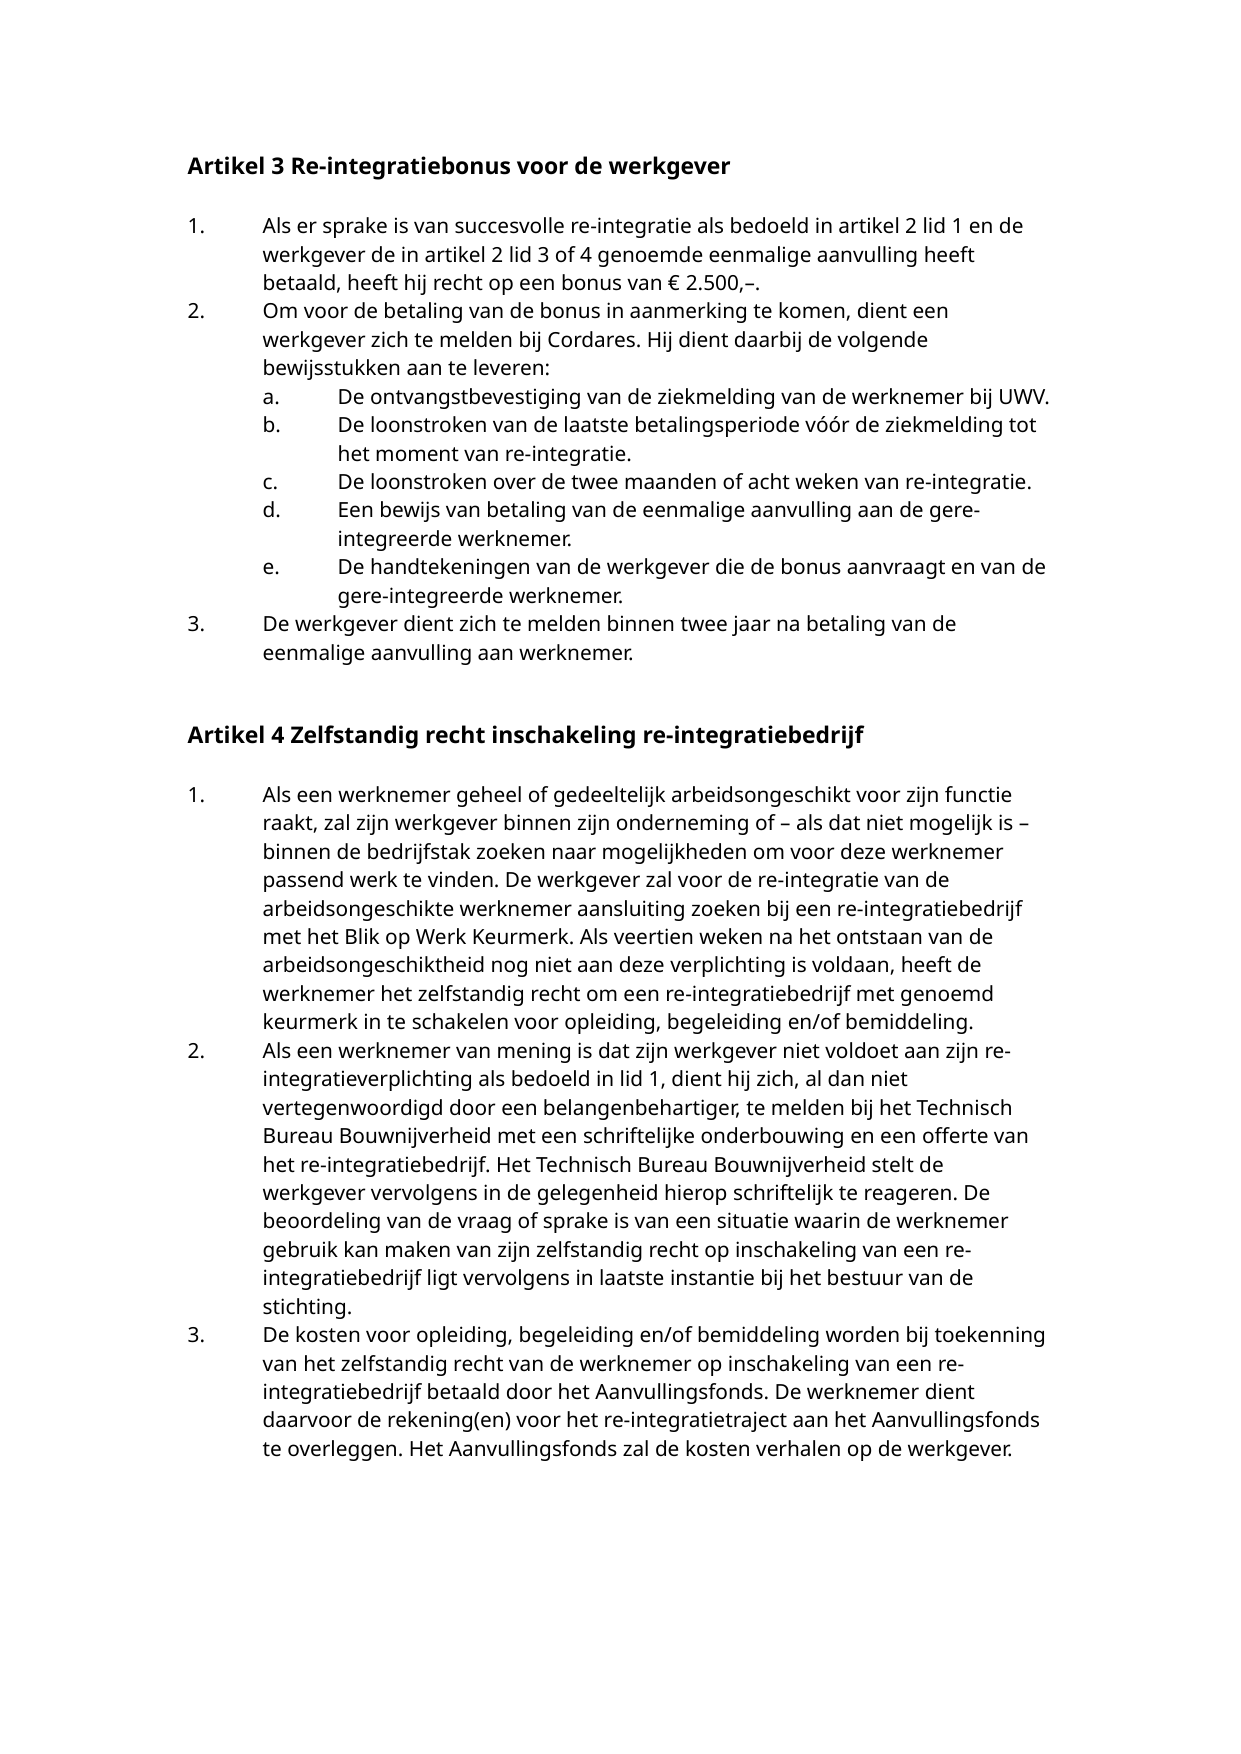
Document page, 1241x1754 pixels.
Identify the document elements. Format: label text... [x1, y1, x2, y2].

list Een bewijs van betaling van de eenmalige aanvulling aan de gere-integreerde werknemer. [262, 496, 1053, 552]
list De handtekeningen van de werkgever die de bonus aanvraagt en van de gere-integreerde werknemer. [262, 552, 1053, 609]
subtitle Artikel 3 Re-integratiebonus voor de werkgever [187, 150, 1053, 181]
subtitle Artikel 4 Zelfstandig recht inschakeling re-integratiebedrijf [187, 719, 1053, 750]
list De loonstroken over de twee maanden of acht weken van re-integratie. [262, 467, 1053, 496]
list Als een werknemer geheel of gedeeltelijk arbeidsongeschikt voor zijn functie raakt, zal zijn werkgever binnen zijn onderneming of – als dat niet mogelijk is – binnen de bedrijfstak zoeken naar mogelijkheden om voor deze werknemer passend werk te vinden. De werkgever zal voor de re-integratie van de arbeidsongeschikte werknemer aansluiting zoeken bij een re-integratiebedrijf met het Blik op Werk Keurmerk. Als veertien weken na het ontstaan van de arbeidsongeschiktheid nog niet aan deze verplichting is voldaan, heeft de werknemer het zelfstandig recht om een re-integratiebedrijf met genoemd keurmerk in te schakelen voor opleiding, begeleiding en/of bemiddeling. [187, 780, 1053, 1036]
list Om voor de betaling van de bonus in aanmerking te komen, dient een werkgever zich te melden bij Cordares. Hij dient daarbij de volgende bewijsstukken aan te leveren: [187, 297, 1053, 382]
list De werkgever dient zich te melden binnen twee jaar na betaling van de eenmalige aanvulling aan werknemer. [187, 609, 1053, 666]
list De loonstroken van de laatste betalingsperiode vóór de ziekmelding tot het moment van re-integratie. [262, 410, 1053, 467]
list Als er sprake is van succesvolle re-integratie als bedoeld in artikel 2 lid 1 en de werkgever de in artikel 2 lid 3 of 4 genoemde eenmalige aanvulling heeft betaald, heeft hij recht op een bonus van € 2.500,–. [187, 211, 1053, 297]
list De ontvangstbevestiging van de ziekmelding van de werknemer bij UWV. [262, 382, 1053, 410]
list De kosten voor opleiding, begeleiding en/of bemiddeling worden bij toekenning van het zelfstandig recht van de werknemer op inschakeling van een re-integratiebedrijf betaald door het Aanvullingsfonds. De werknemer dient daarvoor de rekening(en) voor het re-integratietraject aan het Aanvullingsfonds te overleggen. Het Aanvullingsfonds zal de kosten verhalen op de werkgever. [187, 1320, 1053, 1462]
list Als een werknemer van mening is dat zijn werkgever niet voldoet aan zijn re-integratieverplichting als bedoeld in lid 1, dient hij zich, al dan niet vertegenwoordigd door een belangenbehartiger, te melden bij het Technisch Bureau Bouwnijverheid met een schriftelijke onderbouwing en een offerte van het re-integratiebedrijf. Het Technisch Bureau Bouwnijverheid stelt de werkgever vervolgens in de gelegenheid hierop schriftelijk te reageren. De beoordeling van de vraag of sprake is van een situatie waarin de werknemer gebruik kan maken van zijn zelfstandig recht op inschakeling van een re-integratiebedrijf ligt vervolgens in laatste instantie bij het bestuur van de stichting. [187, 1036, 1053, 1320]
